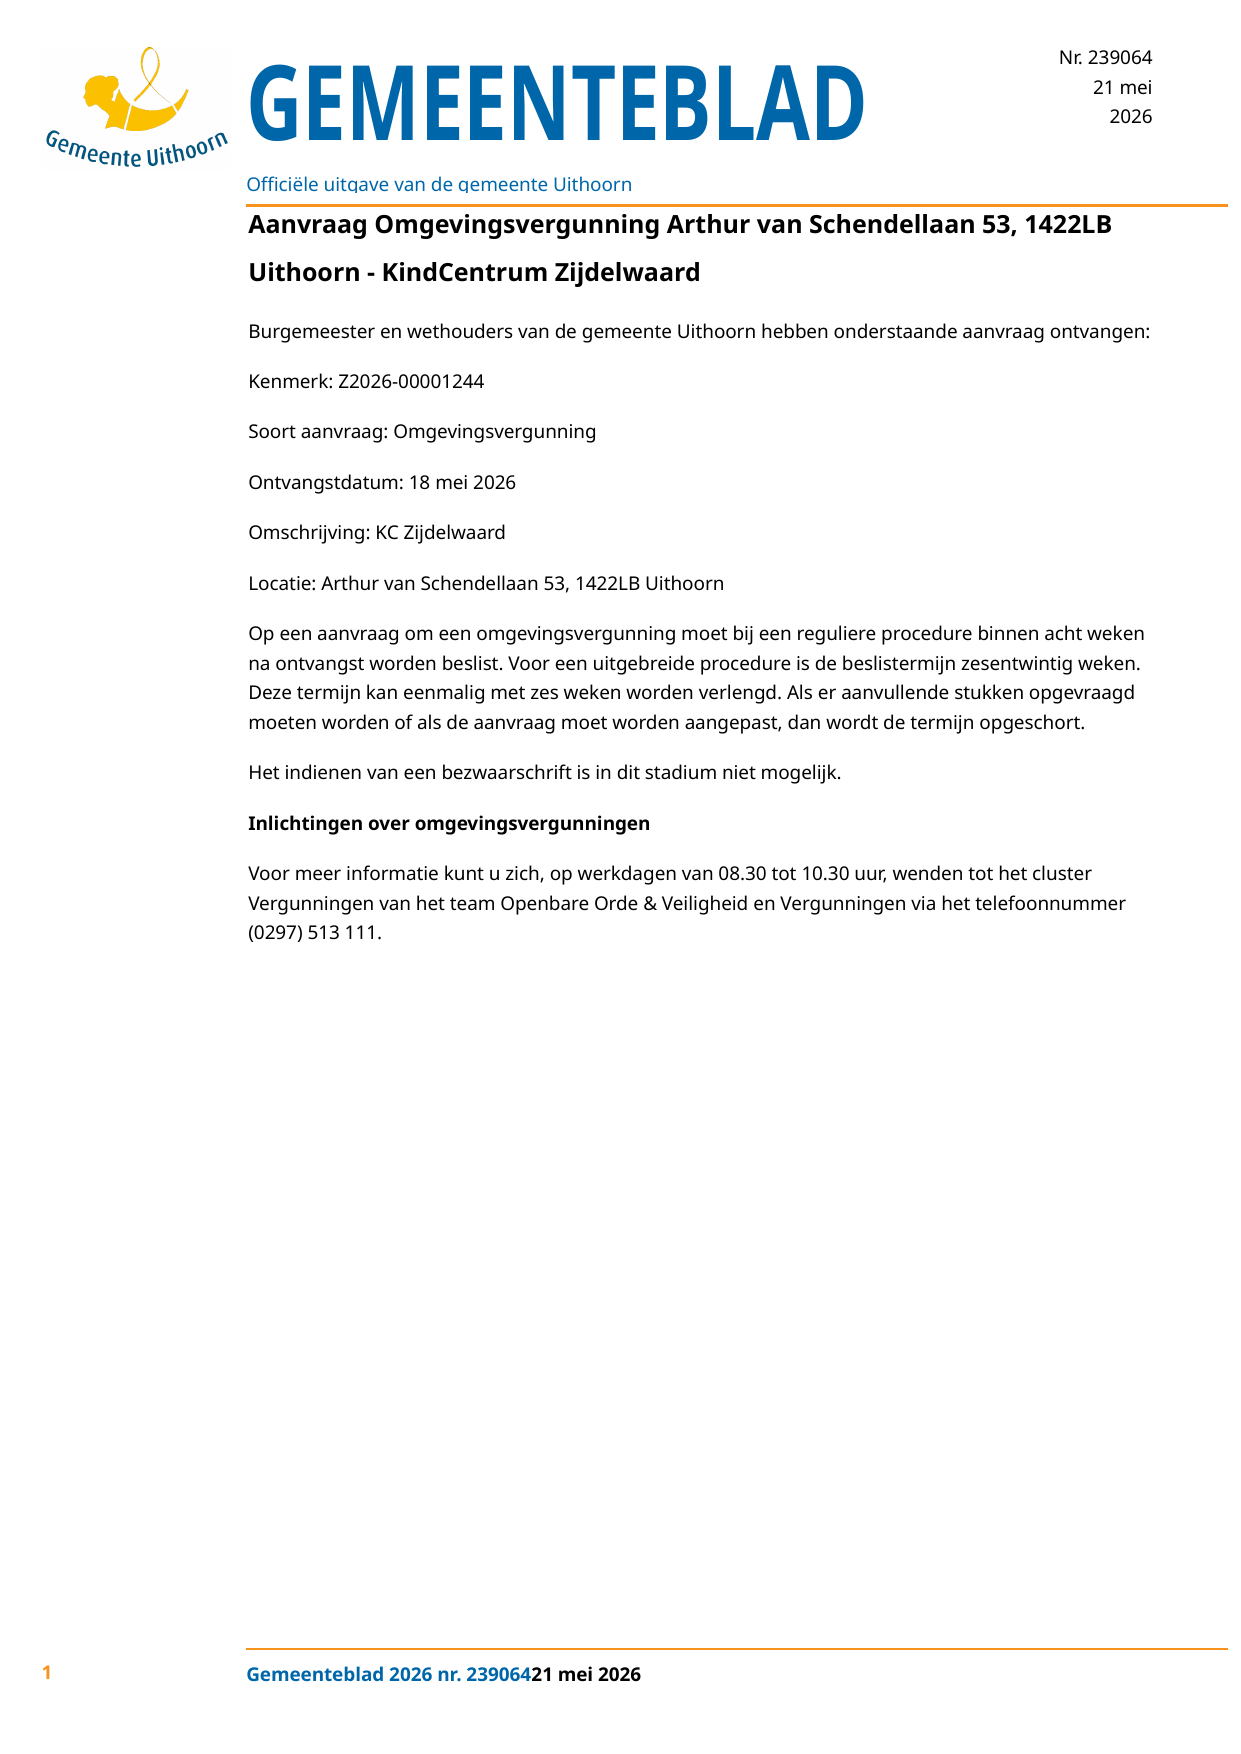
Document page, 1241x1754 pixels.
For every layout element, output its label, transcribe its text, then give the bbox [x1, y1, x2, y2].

text Omschrijving: KC Zijdelwaard [248, 519, 1152, 545]
text Burgemeester en wethouders van de gemeente Uithoorn hebben onderstaande aanvraag ontvangen: [248, 318, 1152, 344]
text Op een aanvraag om een omgevingsvergunning moet bij een reguliere procedure binnen acht weken na ontvangst worden beslist. Voor een uitgebreide procedure is de beslistermijn zesentwintig weken. Deze termijn kan eenmalig met zes weken worden verlengd. Als er aanvullende stukken opgevraagd moeten worden of als de aanvraag moet worden aangepast, dan wordt de termijn opgeschort. [248, 620, 1152, 735]
text Aanvraag Omgevingsvergunning Arthur van Schendellaan 53, 1422LB Uithoorn - KindCentrum Zijdelwaard [248, 207, 1152, 288]
text Kenmerk: Z2026-00001244 [248, 368, 1152, 394]
text Locatie: Arthur van Schendellaan 53, 1422LB Uithoorn [248, 570, 1152, 596]
picture [41, 47, 231, 172]
text Voor meer informatie kunt u zich, op werkdagen van 08.30 tot 10.30 uur, wenden tot het cluster Vergunningen van het team Openbare Orde & Veiligheid en Vergunningen via het telefoonnummer (0297) 513 111. [248, 860, 1152, 945]
text Ontvangstdatum: 18 mei 2026 [248, 469, 1152, 495]
text Het indienen van een bezwaarschrift is in dit stadium niet mogelijk. [248, 759, 1152, 785]
text Soort aanvraag: Omgevingsvergunning [248, 419, 1152, 444]
text Inlichtingen over omgevingsvergunningen [248, 810, 1152, 836]
